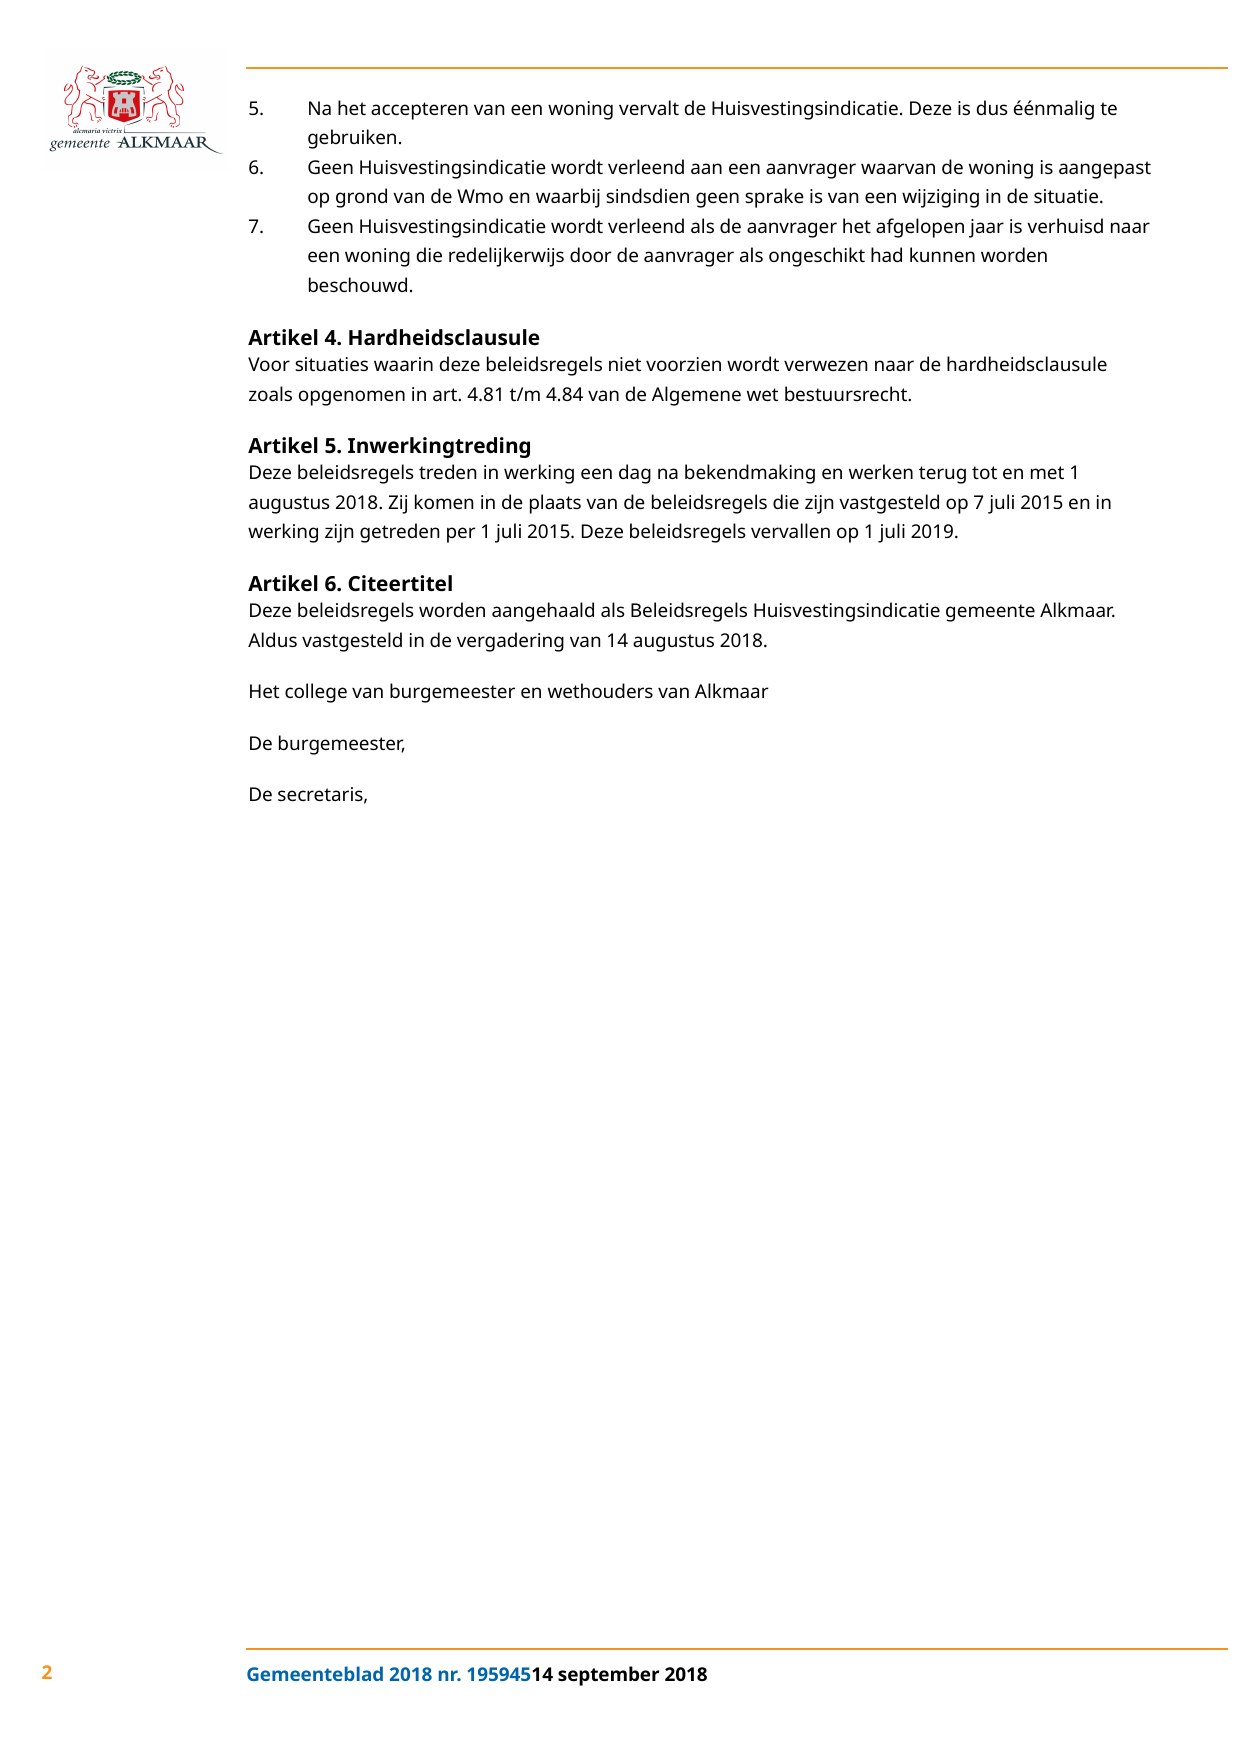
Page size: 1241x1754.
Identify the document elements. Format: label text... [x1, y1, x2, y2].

text Artikel 4. Hardheidsclausule [248, 323, 1152, 351]
text Deze beleidsregels worden aangehaald als Beleidsregels Huisvestingsindicatie gemeente Alkmaar. [248, 598, 1152, 623]
text Aldus vastgesteld in de vergadering van 14 augustus 2018. [248, 627, 1152, 653]
text De secretaris, [248, 782, 1152, 807]
list Na het accepteren van een woning vervalt de Huisvestingsindicatie. Deze is dus éénmalig te gebruiken. [248, 95, 1152, 150]
text Artikel 6. Citeertitel [248, 569, 1152, 598]
picture [41, 47, 231, 172]
text Voor situaties waarin deze beleidsregels niet voorzien wordt verwezen naar de hardheidsclausule zoals opgenomen in art. 4.81 t/m 4.84 van de Algemene wet bestuursrecht. [248, 351, 1152, 406]
text De burgemeester, [248, 730, 1152, 756]
text Deze beleidsregels treden in werking een dag na bekendmaking en werken terug tot en met 1 augustus 2018. Zij komen in de plaats van de beleidsregels die zijn vastgesteld op 7 juli 2015 en in werking zijn getreden per 1 juli 2015. Deze beleidsregels vervallen op 1 juli 2019. [248, 459, 1152, 544]
list Geen Huisvestingsindicatie wordt verleend aan een aanvrager waarvan de woning is aangepast op grond van de Wmo en waarbij sindsdien geen sprake is van een wijziging in de situatie. [248, 154, 1152, 209]
text Artikel 5. Inwerkingtreding [248, 431, 1152, 459]
text Het college van burgemeester en wethouders van Alkmaar [248, 679, 1152, 704]
list Geen Huisvestingsindicatie wordt verleend als de aanvrager het afgelopen jaar is verhuisd naar een woning die redelijkerwijs door de aanvrager als ongeschikt had kunnen worden beschouwd. [248, 213, 1152, 298]
